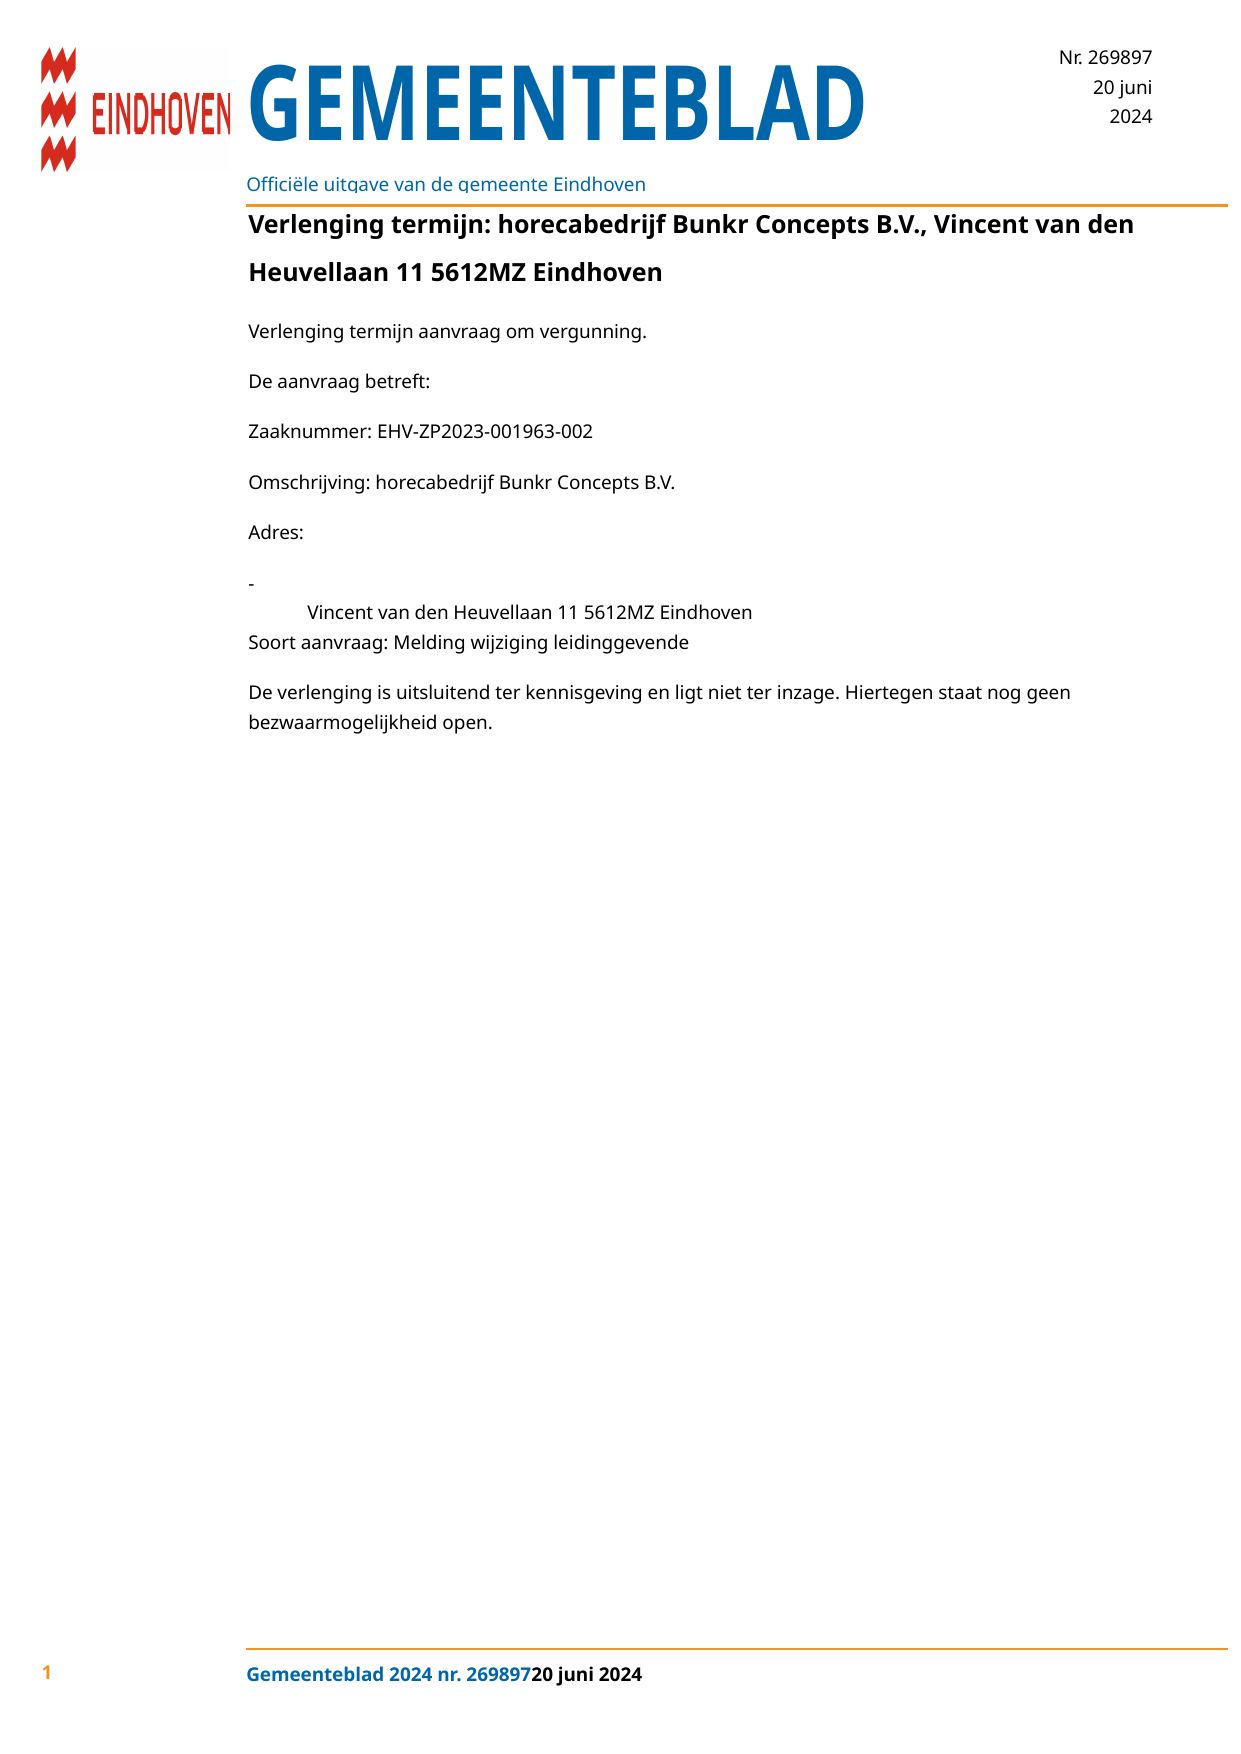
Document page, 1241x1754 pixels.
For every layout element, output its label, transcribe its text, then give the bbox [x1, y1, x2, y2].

text Verlenging termijn: horecabedrijf Bunkr Concepts B.V., Vincent van den Heuvellaan 11 5612MZ Eindhoven [248, 207, 1152, 288]
picture [41, 47, 231, 172]
text Omschrijving: horecabedrijf Bunkr Concepts B.V. [248, 469, 1152, 495]
text Adres: [248, 519, 1152, 545]
list Vincent van den Heuvellaan 11 5612MZ Eindhoven [248, 599, 1152, 625]
text De aanvraag betreft: [248, 368, 1152, 394]
text Verlenging termijn aanvraag om vergunning. [248, 318, 1152, 344]
text Zaaknummer: EHV-ZP2023-001963-002 [248, 419, 1152, 444]
text De verlenging is uitsluitend ter kennisgeving en ligt niet ter inzage. Hiertegen staat nog geen bezwaarmogelijkheid open. [248, 679, 1152, 735]
text Soort aanvraag: Melding wijziging leidinggevende [248, 629, 1152, 655]
